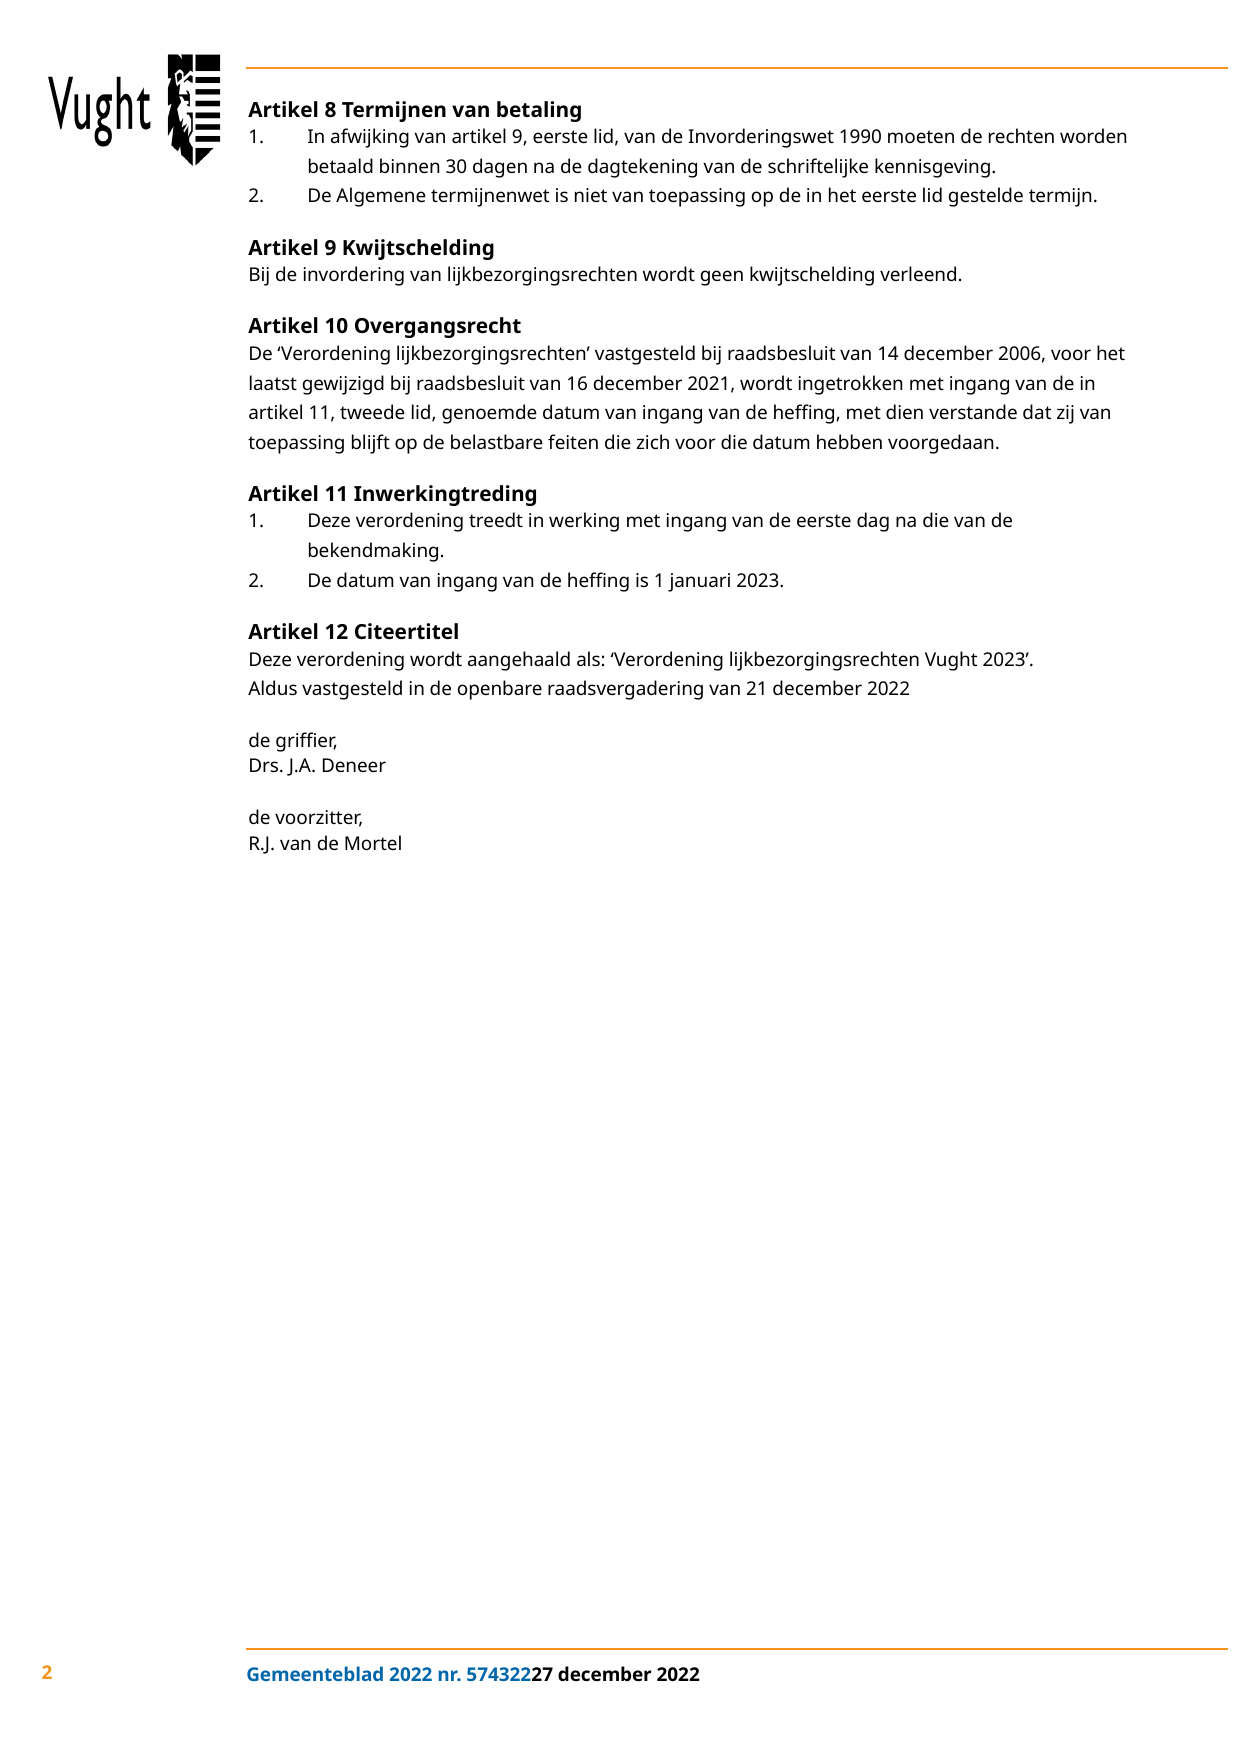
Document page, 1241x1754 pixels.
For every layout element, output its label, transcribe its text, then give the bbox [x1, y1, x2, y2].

text Artikel 11 Inwerkingtreding [248, 479, 1152, 508]
text Bij de invordering van lijkbezorgingsrechten wordt geen kwijtschelding verleend. [248, 261, 1152, 287]
text R.J. van de Mortel [248, 830, 1152, 855]
text Artikel 9 Kwijtschelding [248, 233, 1152, 261]
text de voorzitter, [248, 804, 1152, 830]
text De ‘Verordening lijkbezorgingsrechten’ vastgesteld bij raadsbesluit van 14 december 2006, voor het laatst gewijzigd bij raadsbesluit van 16 december 2021, wordt ingetrokken met ingang van de in artikel 11, tweede lid, genoemde datum van ingang van de heffing, met dien verstande dat zij van toepassing blijft op de belastbare feiten die zich voor die datum hebben voorgedaan. [248, 340, 1152, 454]
list Deze verordening treedt in werking met ingang van de eerste dag na die van de bekendmaking. [248, 508, 1152, 563]
picture [41, 47, 231, 172]
text de griffier, [248, 727, 1152, 752]
text Artikel 10 Overgangsrecht [248, 312, 1152, 340]
text Aldus vastgesteld in de openbare raadsvergadering van 21 december 2022 [248, 675, 1152, 701]
list In afwijking van artikel 9, eerste lid, van de Invorderingswet 1990 moeten de rechten worden betaald binnen 30 dagen na de dagtekening van de schriftelijke kennisgeving. [248, 123, 1152, 178]
list De datum van ingang van de heffing is 1 januari 2023. [248, 567, 1152, 593]
text Artikel 8 Termijnen van betaling [248, 95, 1152, 123]
text Drs. J.A. Deneer [248, 752, 1152, 778]
text Artikel 12 Citeertitel [248, 617, 1152, 646]
text Deze verordening wordt aangehaald als: ‘Verordening lijkbezorgingsrechten Vught 2023’. [248, 646, 1152, 671]
list De Algemene termijnenwet is niet van toepassing op de in het eerste lid gestelde termijn. [248, 182, 1152, 208]
